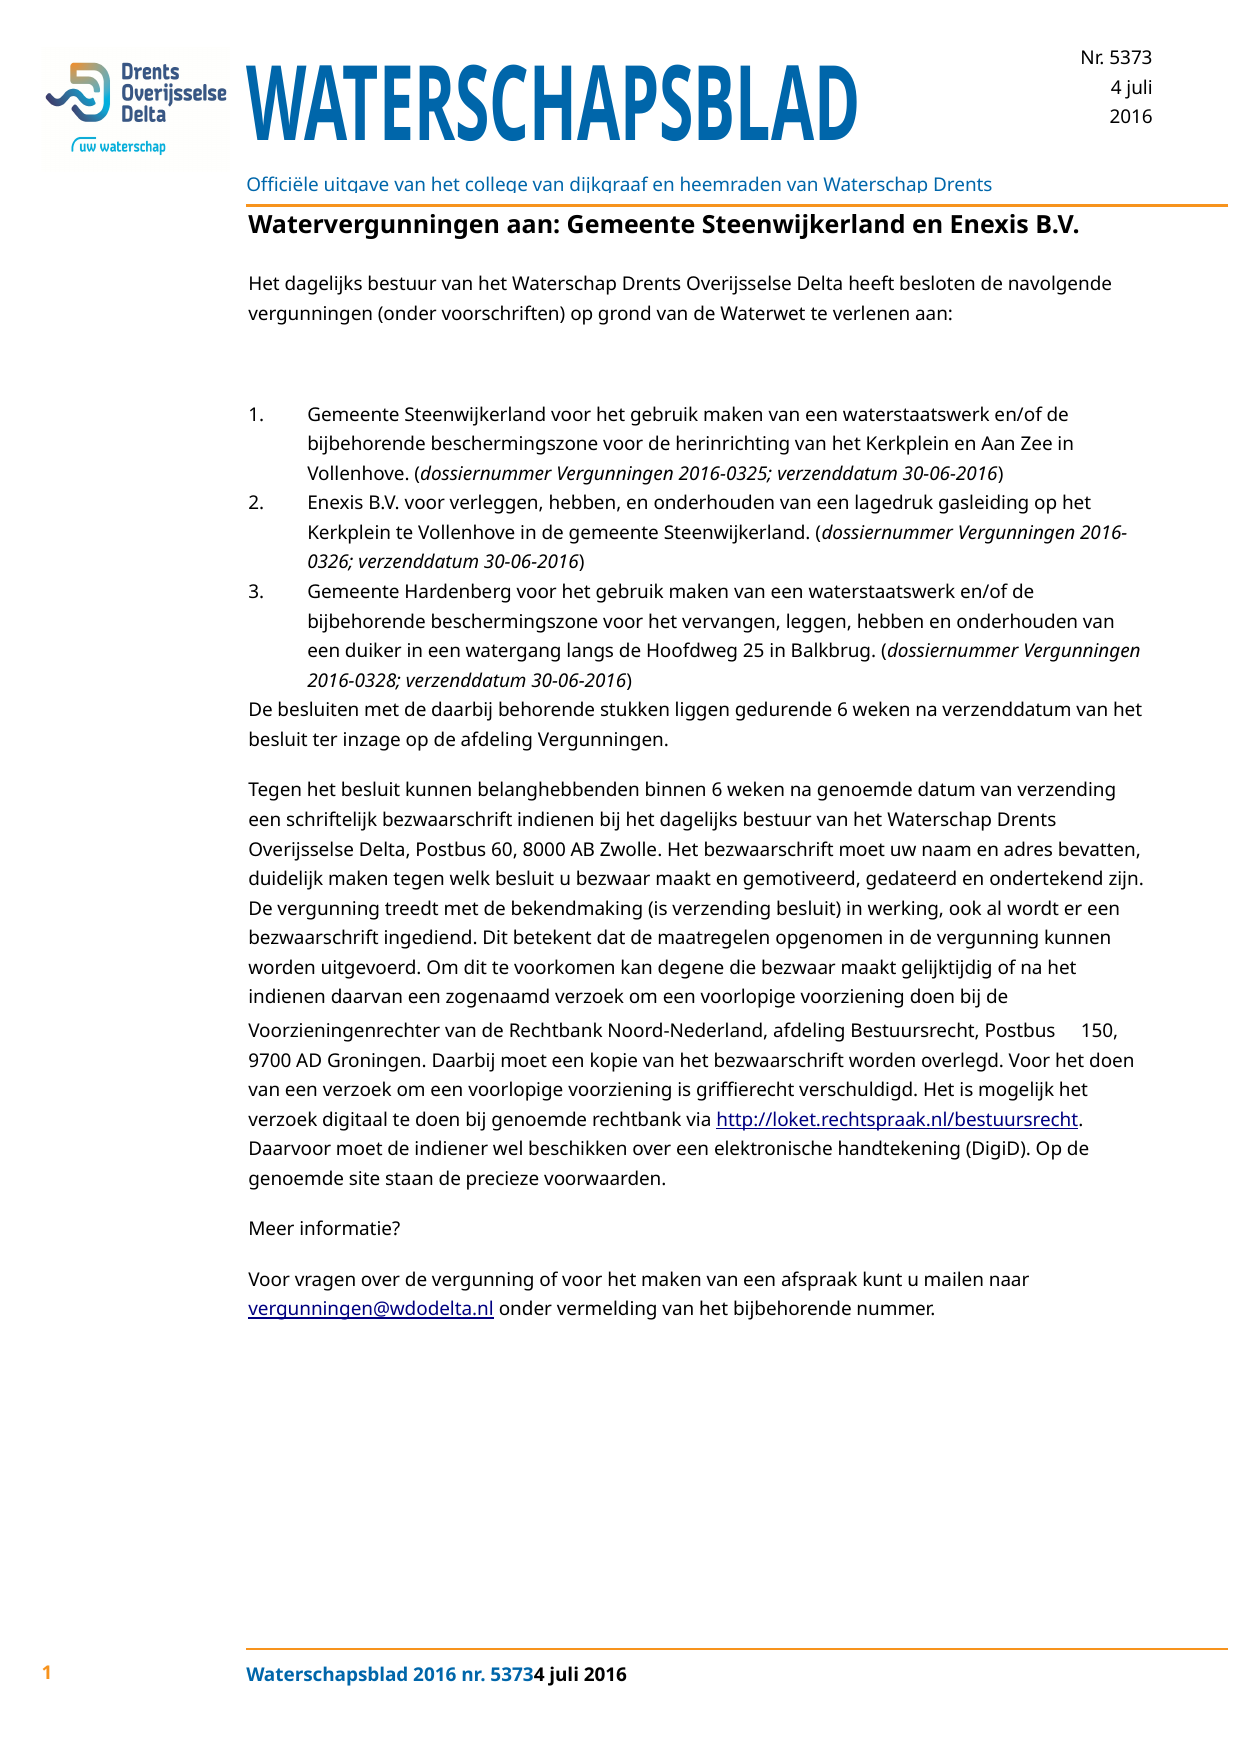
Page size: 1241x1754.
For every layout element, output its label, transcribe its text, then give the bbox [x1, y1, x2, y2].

text Het dagelijks bestuur van het Waterschap Drents Overijsselse Delta heeft besloten de navolgende vergunningen (onder voorschriften) op grond van de Waterwet te verlenen aan: [248, 270, 1152, 326]
text Voor vragen over de vergunning of voor het maken van een afspraak kunt u mailen naar vergunningen@wdodelta.nl onder vermelding van het bijbehorende nummer. [248, 1266, 1152, 1321]
list Gemeente Steenwijkerland voor het gebruik maken van een waterstaatswerk en/of de bijbehorende beschermingszone voor de herinrichting van het Kerkplein en Aan Zee in Vollenhove. (dossiernummer Vergunningen 2016-0325; verzenddatum 30-06-2016) [248, 401, 1152, 486]
list Enexis B.V. voor verleggen, hebben, en onderhouden van een lagedruk gasleiding op het Kerkplein te Vollenhove in de gemeente Steenwijkerland. (dossiernummer Vergunningen 2016-0326; verzenddatum 30-06-2016) [248, 489, 1152, 574]
list Gemeente Hardenberg voor het gebruik maken van een waterstaatswerk en/of de bijbehorende beschermingszone voor het vervangen, leggen, hebben en onderhouden van een duiker in een watergang langs de Hoofdweg 25 in Balkbrug. (dossiernummer Vergunningen 2016-0328; verzenddatum 30-06-2016) [248, 578, 1152, 693]
picture [41, 47, 231, 172]
text Watervergunningen aan: Gemeente Steenwijkerland en Enexis B.V. [248, 207, 1152, 241]
text Meer informatie? [248, 1216, 1152, 1241]
text De besluiten met de daarbij behorende stukken liggen gedurende 6 weken na verzenddatum van het besluit ter inzage op de afdeling Vergunningen. [248, 697, 1152, 752]
text Tegen het besluit kunnen belanghebbenden binnen 6 weken na genoemde datum van verzending een schriftelijk bezwaarschrift indienen bij het dagelijks bestuur van het Waterschap Drents Overijsselse Delta, Postbus 60, 8000 AB Zwolle. Het bezwaarschrift moet uw naam en adres bevatten, duidelijk maken tegen welk besluit u bezwaar maakt en gemotiveerd, gedateerd en ondertekend zijn. De vergunning treedt met de bekendmaking (is verzending besluit) in werking, ook al wordt er een bezwaarschrift ingediend. Dit betekent dat de maatregelen opgenomen in de vergunning kunnen worden uitgevoerd. Om dit te voorkomen kan degene die bezwaar maakt gelijktijdig of na het indienen daarvan een zogenaamd verzoek om een voorlopige voorziening doen bij de Voorzieningenrechter van de Rechtbank Noord-Nederland, afdeling Bestuursrecht, Postbus 150, 9700 AD Groningen. Daarbij moet een kopie van het bezwaarschrift worden overlegd. Voor het doen van een verzoek om een voorlopige voorziening is griffierecht verschuldigd. Het is mogelijk het verzoek digitaal te doen bij genoemde rechtbank via http://loket.rechtspraak.nl/bestuursrecht. Daarvoor moet de indiener wel beschikken over een elektronische handtekening (DigiD). Op de genoemde site staan de precieze voorwaarden. [248, 777, 1152, 1191]
